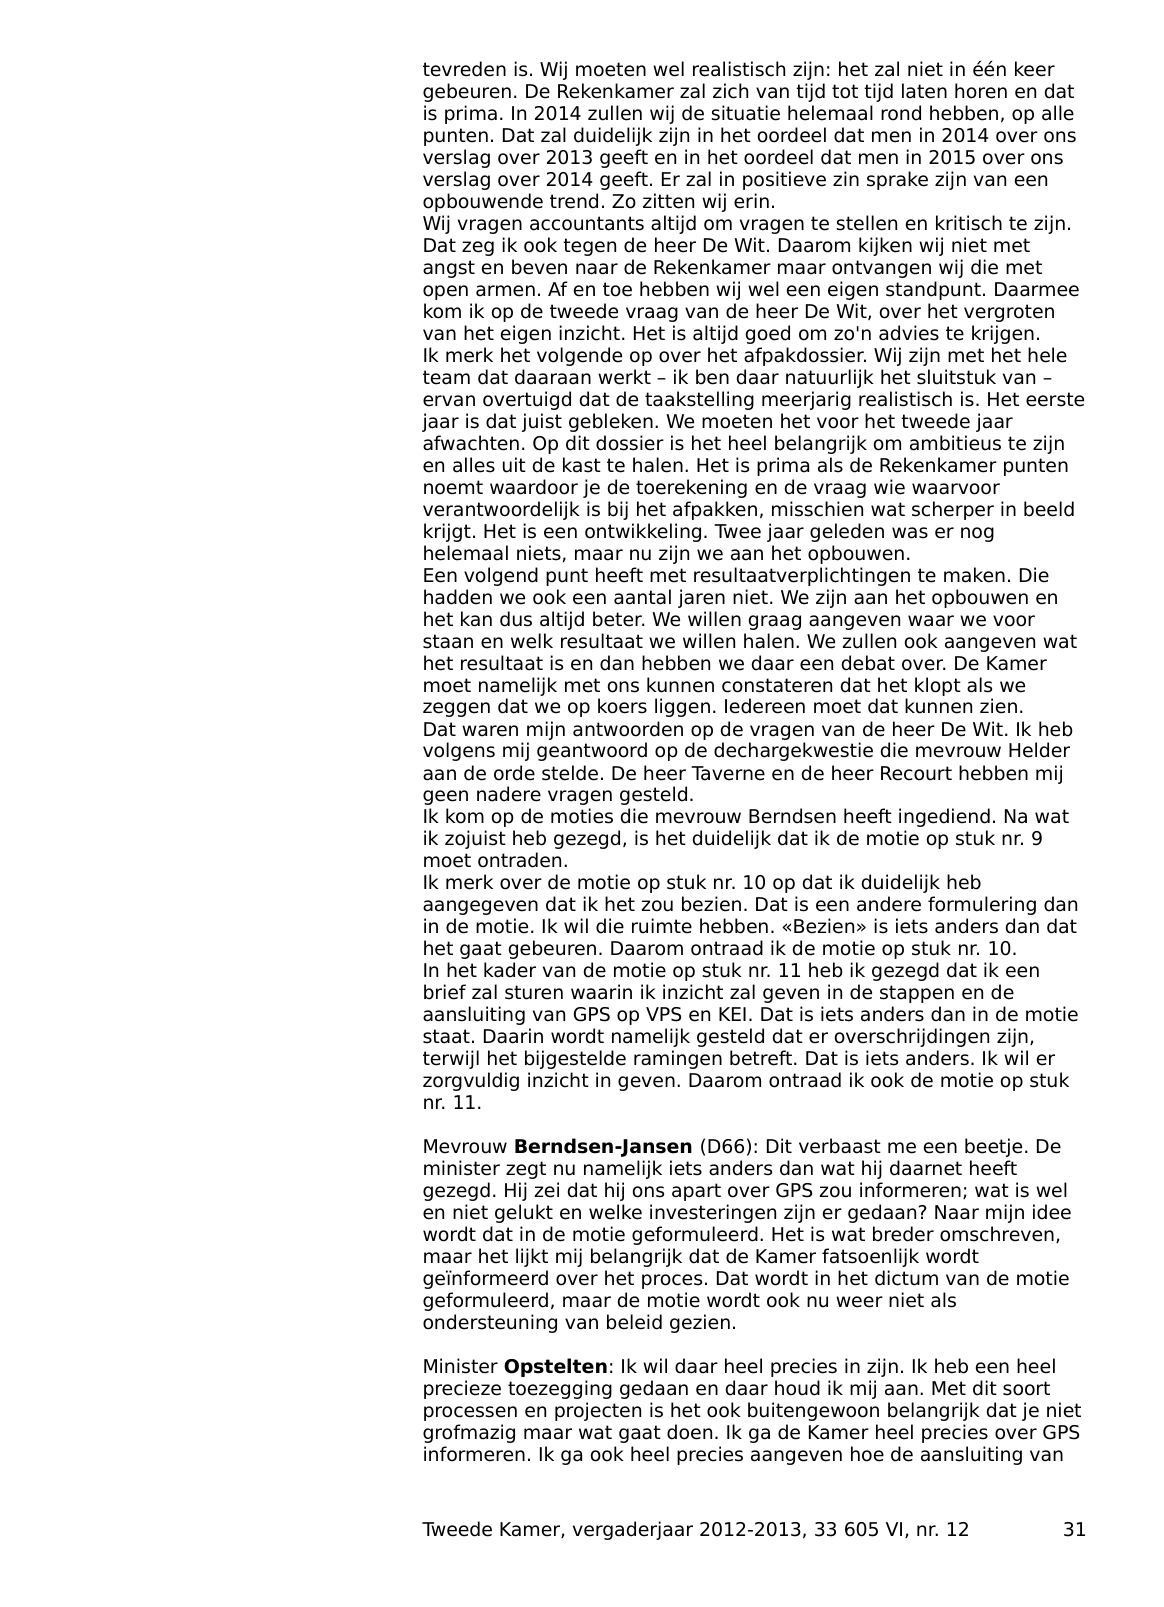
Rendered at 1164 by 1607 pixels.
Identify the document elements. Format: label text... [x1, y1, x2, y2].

text Ik merk het volgende op over het afpakdossier. Wij zijn met het hele team dat daaraan werkt – ik ben daar natuurlijk het sluitstuk van – ervan overtuigd dat de taakstelling meerjarig realistisch is. Het eerste jaar is dat juist gebleken. We moeten het voor het tweede jaar afwachten. Op dit dossier is het heel belangrijk om ambitieus te zijn en alles uit de kast te halen. Het is prima als de Rekenkamer punten noemt waardoor je de toerekening en de vraag wie waarvoor verantwoordelijk is bij het afpakken, misschien wat scherper in beeld krijgt. Het is een ontwikkeling. Twee jaar geleden was er nog helemaal niets, maar nu zijn we aan het opbouwen. [422, 345, 1087, 564]
text Wij vragen accountants altijd om vragen te stellen en kritisch te zijn. Dat zeg ik ook tegen de heer De Wit. Daarom kijken wij niet met angst en beven naar de Rekenkamer maar ontvangen wij die met open armen. Af en toe hebben wij wel een eigen standpunt. Daarmee kom ik op de tweede vraag van de heer De Wit, over het vergroten van het eigen inzicht. Het is altijd goed om zo'n advies te krijgen. [422, 213, 1087, 345]
text Mevrouw Berndsen-Jansen (D66): Dit verbaast me een beetje. De minister zegt nu namelijk iets anders dan wat hij daarnet heeft gezegd. Hij zei dat hij ons apart over GPS zou informeren; wat is wel en niet gelukt en welke investeringen zijn er gedaan? Naar mijn idee wordt dat in de motie geformuleerd. Het is wat breder omschreven, maar het lijkt mij belangrijk dat de Kamer fatsoenlijk wordt geïnformeerd over het proces. Dat wordt in het dictum van de motie geformuleerd, maar de motie wordt ook nu weer niet als ondersteuning van beleid gezien. [422, 1136, 1087, 1334]
text Minister Opstelten: Ik wil daar heel precies in zijn. Ik heb een heel precieze toezegging gedaan en daar houd ik mij aan. Met dit soort processen en projecten is het ook buitengewoon belangrijk dat je niet grofmazig maar wat gaat doen. Ik ga de Kamer heel precies over GPS informeren. Ik ga ook heel precies aangeven hoe de aansluiting van [422, 1356, 1087, 1466]
text Ik merk over de motie op stuk nr. 10 op dat ik duidelijk heb aangegeven dat ik het zou bezien. Dat is een andere formulering dan in de motie. Ik wil die ruimte hebben. «Bezien» is iets anders dan dat het gaat gebeuren. Daarom ontraad ik de motie op stuk nr. 10. [422, 872, 1087, 960]
text In het kader van de motie op stuk nr. 11 heb ik gezegd dat ik een brief zal sturen waarin ik inzicht zal geven in de stappen en de aansluiting van GPS op VPS en KEI. Dat is iets anders dan in de motie staat. Daarin wordt namelijk gesteld dat er overschrijdingen zijn, terwijl het bijgestelde ramingen betreft. Dat is iets anders. Ik wil er zorgvuldig inzicht in geven. Daarom ontraad ik ook de motie op stuk nr. 11. [422, 960, 1087, 1114]
text Dat waren mijn antwoorden op de vragen van de heer De Wit. Ik heb volgens mij geantwoord op de dechargekwestie die mevrouw Helder aan de orde stelde. De heer Taverne en de heer Recourt hebben mij geen nadere vragen gesteld. [422, 718, 1087, 806]
text tevreden is. Wij moeten wel realistisch zijn: het zal niet in één keer gebeuren. De Rekenkamer zal zich van tijd tot tijd laten horen en dat is prima. In 2014 zullen wij de situatie helemaal rond hebben, op alle punten. Dat zal duidelijk zijn in het oordeel dat men in 2014 over ons verslag over 2013 geeft en in het oordeel dat men in 2015 over ons verslag over 2014 geeft. Er zal in positieve zin sprake zijn van een opbouwende trend. Zo zitten wij erin. [422, 59, 1087, 213]
text Ik kom op de moties die mevrouw Berndsen heeft ingediend. Na wat ik zojuist heb gezegd, is het duidelijk dat ik de motie op stuk nr. 9 moet ontraden. [422, 806, 1087, 872]
text Een volgend punt heeft met resultaatverplichtingen te maken. Die hadden we ook een aantal jaren niet. We zijn aan het opbouwen en het kan dus altijd beter. We willen graag aangeven waar we voor staan en welk resultaat we willen halen. We zullen ook aangeven wat het resultaat is en dan hebben we daar een debat over. De Kamer moet namelijk met ons kunnen constateren dat het klopt als we zeggen dat we op koers liggen. Iedereen moet dat kunnen zien. [422, 564, 1087, 718]
